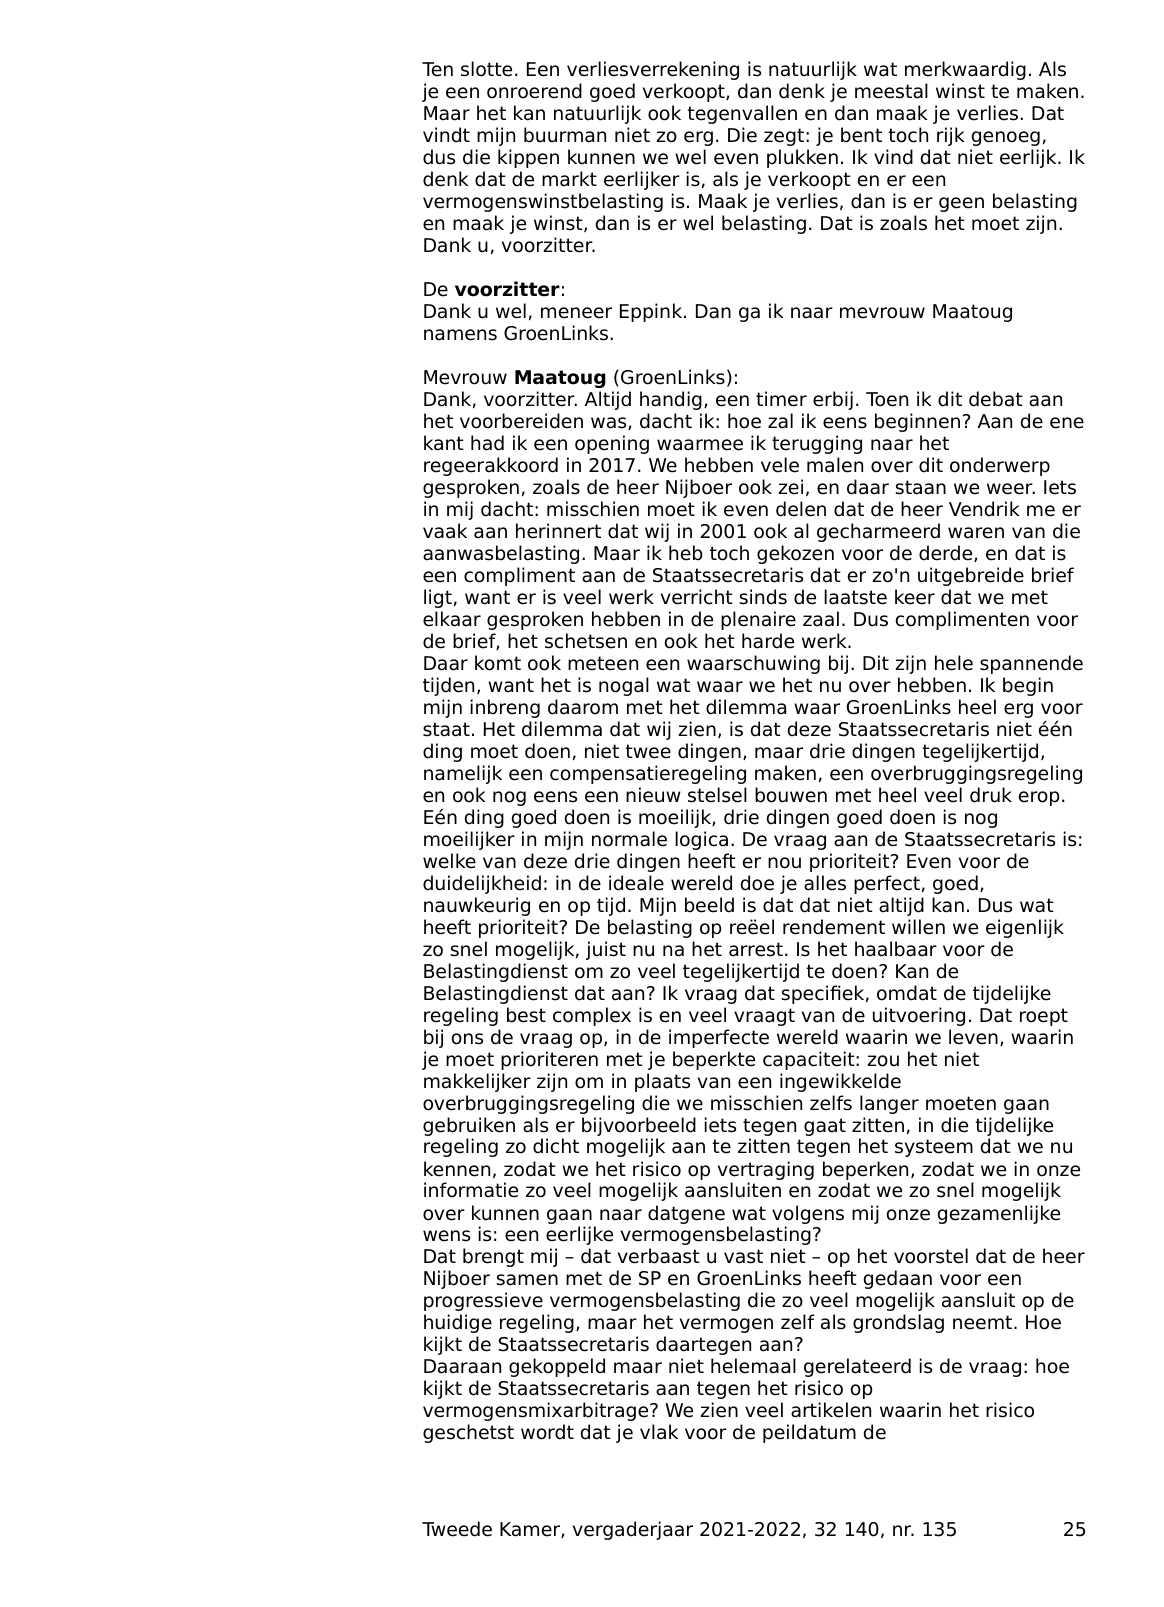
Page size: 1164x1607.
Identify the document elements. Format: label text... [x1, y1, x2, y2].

text Dank u, voorzitter. [422, 235, 1087, 257]
text Daaraan gekoppeld maar niet helemaal gerelateerd is de vraag: hoe kijkt de Staatssecretaris aan tegen het risico op vermogensmixarbitrage? We zien veel artikelen waarin het risico geschetst wordt dat je vlak voor de peildatum de [422, 1356, 1087, 1444]
text Dank, voorzitter. Altijd handig, een timer erbij. Toen ik dit debat aan het voorbereiden was, dacht ik: hoe zal ik eens beginnen? Aan de ene kant had ik een opening waarmee ik terugging naar het regeerakkoord in 2017. We hebben vele malen over dit onderwerp gesproken, zoals de heer Nijboer ook zei, en daar staan we weer. Iets in mij dacht: misschien moet ik even delen dat de heer Vendrik me er vaak aan herinnert dat wij in 2001 ook al gecharmeerd waren van die aanwasbelasting. Maar ik heb toch gekozen voor de derde, en dat is een compliment aan de Staatssecretaris dat er zo'n uitgebreide brief ligt, want er is veel werk verricht sinds de laatste keer dat we met elkaar gesproken hebben in de plenaire zaal. Dus complimenten voor de brief, het schetsen en ook het harde werk. [422, 389, 1087, 653]
text Dank u wel, meneer Eppink. Dan ga ik naar mevrouw Maatoug namens GroenLinks. [422, 301, 1087, 345]
text Dat brengt mij – dat verbaast u vast niet – op het voorstel dat de heer Nijboer samen met de SP en GroenLinks heeft gedaan voor een progressieve vermogensbelasting die zo veel mogelijk aansluit op de huidige regeling, maar het vermogen zelf als grondslag neemt. Hoe kijkt de Staatssecretaris daartegen aan? [422, 1246, 1087, 1356]
text De voorzitter: [422, 279, 1087, 301]
text Ten slotte. Een verliesverrekening is natuurlijk wat merkwaardig. Als je een onroerend goed verkoopt, dan denk je meestal winst te maken. Maar het kan natuurlijk ook tegenvallen en dan maak je verlies. Dat vindt mijn buurman niet zo erg. Die zegt: je bent toch rijk genoeg, dus die kippen kunnen we wel even plukken. Ik vind dat niet eerlijk. Ik denk dat de markt eerlijker is, als je verkoopt en er een vermogenswinstbelasting is. Maak je verlies, dan is er geen belasting en maak je winst, dan is er wel belasting. Dat is zoals het moet zijn. [422, 59, 1087, 235]
text Mevrouw Maatoug (GroenLinks): [422, 367, 1087, 389]
text Daar komt ook meteen een waarschuwing bij. Dit zijn hele spannende tijden, want het is nogal wat waar we het nu over hebben. Ik begin mijn inbreng daarom met het dilemma waar GroenLinks heel erg voor staat. Het dilemma dat wij zien, is dat deze Staatssecretaris niet één ding moet doen, niet twee dingen, maar drie dingen tegelijkertijd, namelijk een compensatieregeling maken, een overbruggingsregeling en ook nog eens een nieuw stelsel bouwen met heel veel druk erop. Eén ding goed doen is moeilijk, drie dingen goed doen is nog moeilijker in mijn normale logica. De vraag aan de Staatssecretaris is: welke van deze drie dingen heeft er nou prioriteit? Even voor de duidelijkheid: in de ideale wereld doe je alles perfect, goed, nauwkeurig en op tijd. Mijn beeld is dat dat niet altijd kan. Dus wat heeft prioriteit? De belasting op reëel rendement willen we eigenlijk zo snel mogelijk, juist nu na het arrest. Is het haalbaar voor de Belastingdienst om zo veel tegelijkertijd te doen? Kan de Belastingdienst dat aan? Ik vraag dat specifiek, omdat de tijdelijke regeling best complex is en veel vraagt van de uitvoering. Dat roept bij ons de vraag op, in de imperfecte wereld waarin we leven, waarin je moet prioriteren met je beperkte capaciteit: zou het niet makkelijker zijn om in plaats van een ingewikkelde overbruggingsregeling die we misschien zelfs langer moeten gaan gebruiken als er bijvoorbeeld iets tegen gaat zitten, in die tijdelijke regeling zo dicht mogelijk aan te zitten tegen het systeem dat we nu kennen, zodat we het risico op vertraging beperken, zodat we in onze informatie zo veel mogelijk aansluiten en zodat we zo snel mogelijk over kunnen gaan naar datgene wat volgens mij onze gezamenlijke wens is: een eerlijke vermogensbelasting? [422, 653, 1087, 1246]
